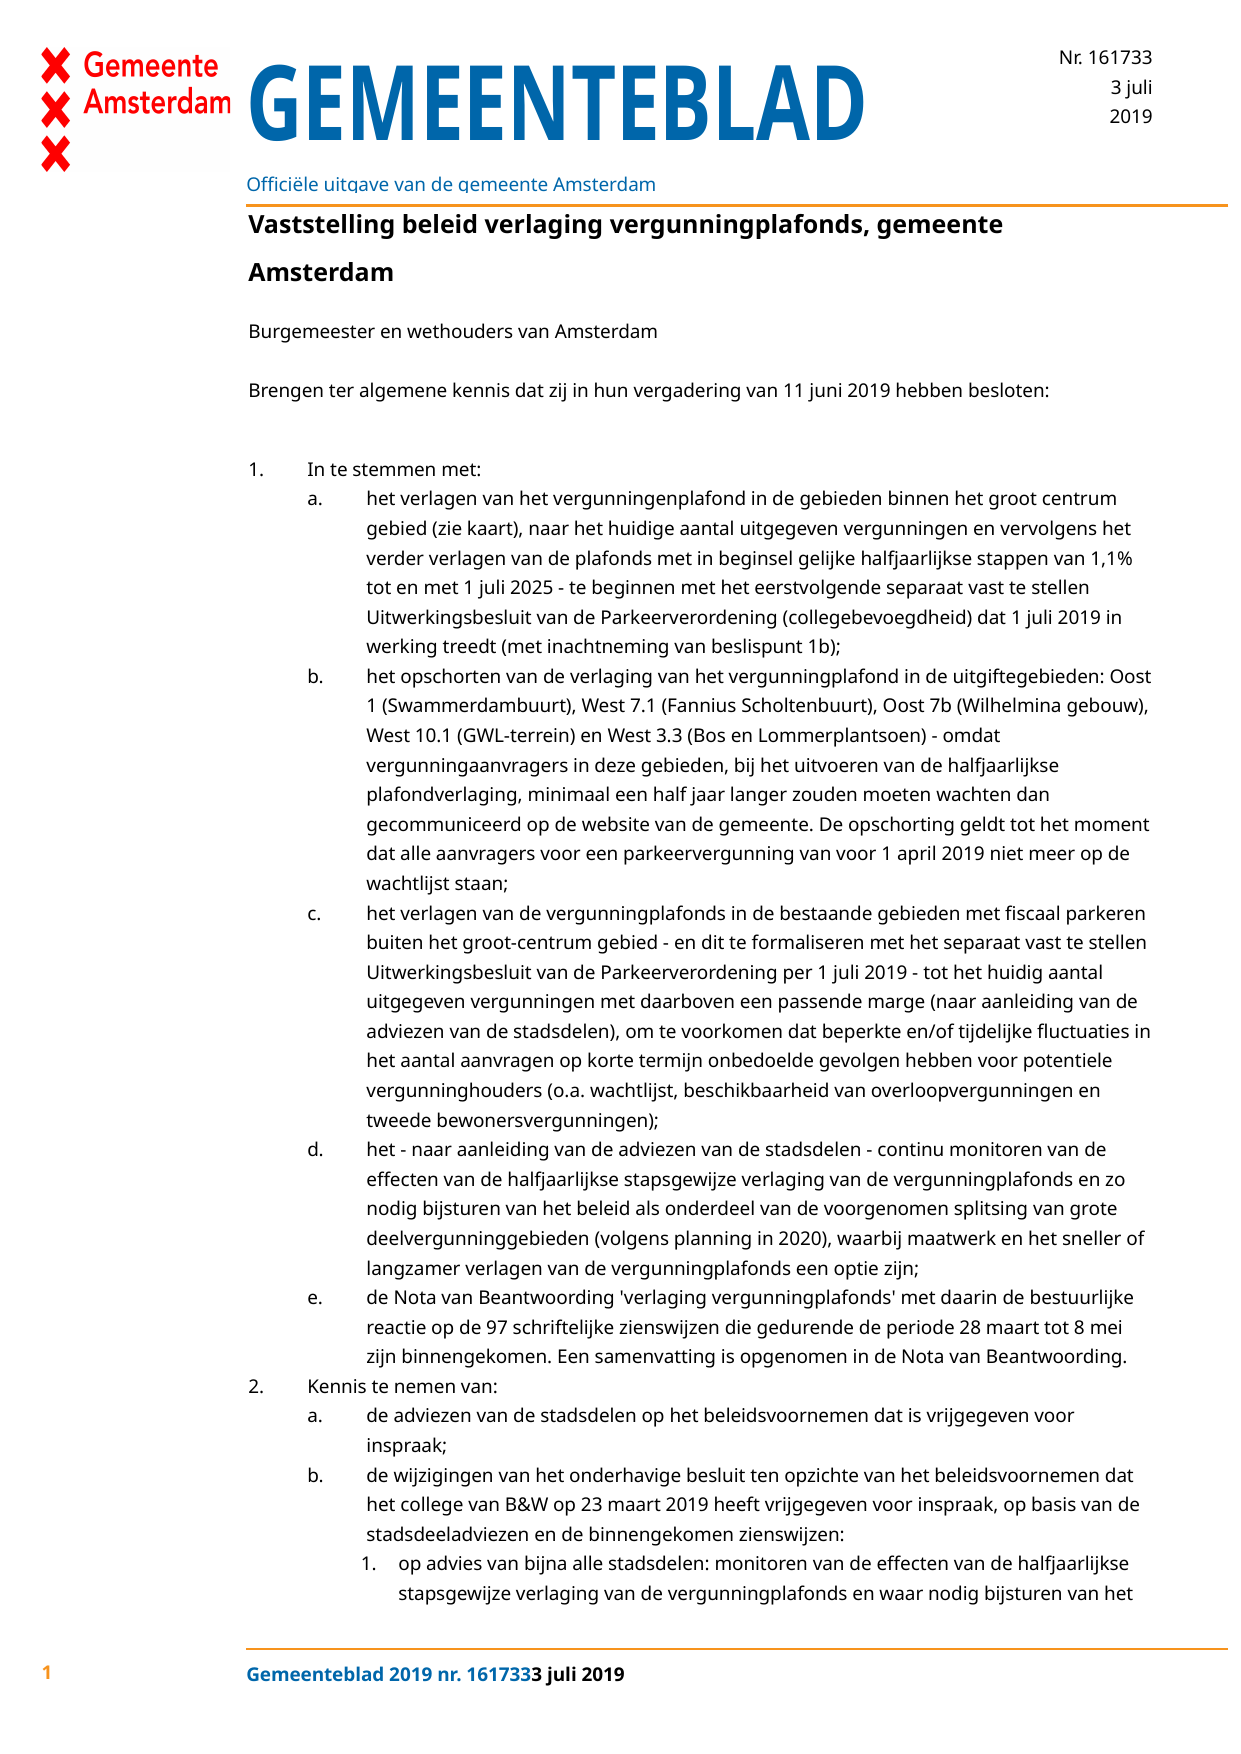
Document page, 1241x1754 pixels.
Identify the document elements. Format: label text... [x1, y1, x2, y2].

list op advies van bijna alle stadsdelen: monitoren van de effecten van de halfjaarlijkse stapsgewijze verlaging van de vergunningplafonds en waar nodig bijsturen van het [361, 1551, 1152, 1606]
list het opschorten van de verlaging van het vergunningplafond in de uitgiftegebieden: Oost 1 (Swammerdambuurt), West 7.1 (Fannius Scholtenbuurt), Oost 7b (Wilhelmina gebouw), West 10.1 (GWL-terrein) en West 3.3 (Bos en Lommerplantsoen) - omdat vergunningaanvragers in deze gebieden, bij het uitvoeren van de halfjaarlijkse plafondverlaging, minimaal een half jaar langer zouden moeten wachten dan gecommuniceerd op de website van de gemeente. De opschorting geldt tot het moment dat alle aanvragers voor een parkeervergunning van voor 1 april 2019 niet meer op de wachtlijst staan; [307, 663, 1152, 896]
text Brengen ter algemene kennis dat zij in hun vergadering van 11 juni 2019 hebben besloten: [248, 377, 1152, 403]
text Vaststelling beleid verlaging vergunningplafonds, gemeente Amsterdam [248, 207, 1152, 288]
list In te stemmen met: [248, 456, 1152, 482]
list het verlagen van de vergunningplafonds in de bestaande gebieden met fiscaal parkeren buiten het groot-centrum gebied - en dit te formaliseren met het separaat vast te stellen Uitwerkingsbesluit van de Parkeerverordening per 1 juli 2019 - tot het huidig aantal uitgegeven vergunningen met daarboven een passende marge (naar aanleiding van de adviezen van de stadsdelen), om te voorkomen dat beperkte en/of tijdelijke fluctuaties in het aantal aanvragen op korte termijn onbedoelde gevolgen hebben voor potentiele vergunninghouders (o.a. wachtlijst, beschikbaarheid van overloopvergunningen en tweede bewonersvergunningen); [307, 900, 1152, 1132]
picture [41, 47, 231, 172]
list de adviezen van de stadsdelen op het beleidsvoornemen dat is vrijgegeven voor inspraak; [307, 1403, 1152, 1458]
list het verlagen van het vergunningenplafond in de gebieden binnen het groot centrum gebied (zie kaart), naar het huidige aantal uitgegeven vergunningen en vervolgens het verder verlagen van de plafonds met in beginsel gelijke halfjaarlijkse stappen van 1,1% tot en met 1 juli 2025 - te beginnen met het eerstvolgende separaat vast te stellen Uitwerkingsbesluit van de Parkeerverordening (collegebevoegdheid) dat 1 juli 2019 in werking treedt (met inachtneming van beslispunt 1b); [307, 486, 1152, 659]
list de wijzigingen van het onderhavige besluit ten opzichte van het beleidsvoornemen dat het college van B&W op 23 maart 2019 heeft vrijgegeven voor inspraak, op basis van de stadsdeeladviezen en de binnengekomen zienswijzen: [307, 1462, 1152, 1547]
list het - naar aanleiding van de adviezen van de stadsdelen - continu monitoren van de effecten van de halfjaarlijkse stapsgewijze verlaging van de vergunningplafonds en zo nodig bijsturen van het beleid als onderdeel van de voorgenomen splitsing van grote deelvergunninggebieden (volgens planning in 2020), waarbij maatwerk en het sneller of langzamer verlagen van de vergunningplafonds een optie zijn; [307, 1136, 1152, 1280]
list de Nota van Beantwoording 'verlaging vergunningplafonds' met daarin de bestuurlijke reactie op de 97 schriftelijke zienswijzen die gedurende de periode 28 maart tot 8 mei zijn binnengekomen. Een samenvatting is opgenomen in de Nota van Beantwoording. [307, 1284, 1152, 1369]
text Burgemeester en wethouders van Amsterdam [248, 318, 1152, 344]
list Kennis te nemen van: [248, 1373, 1152, 1399]
